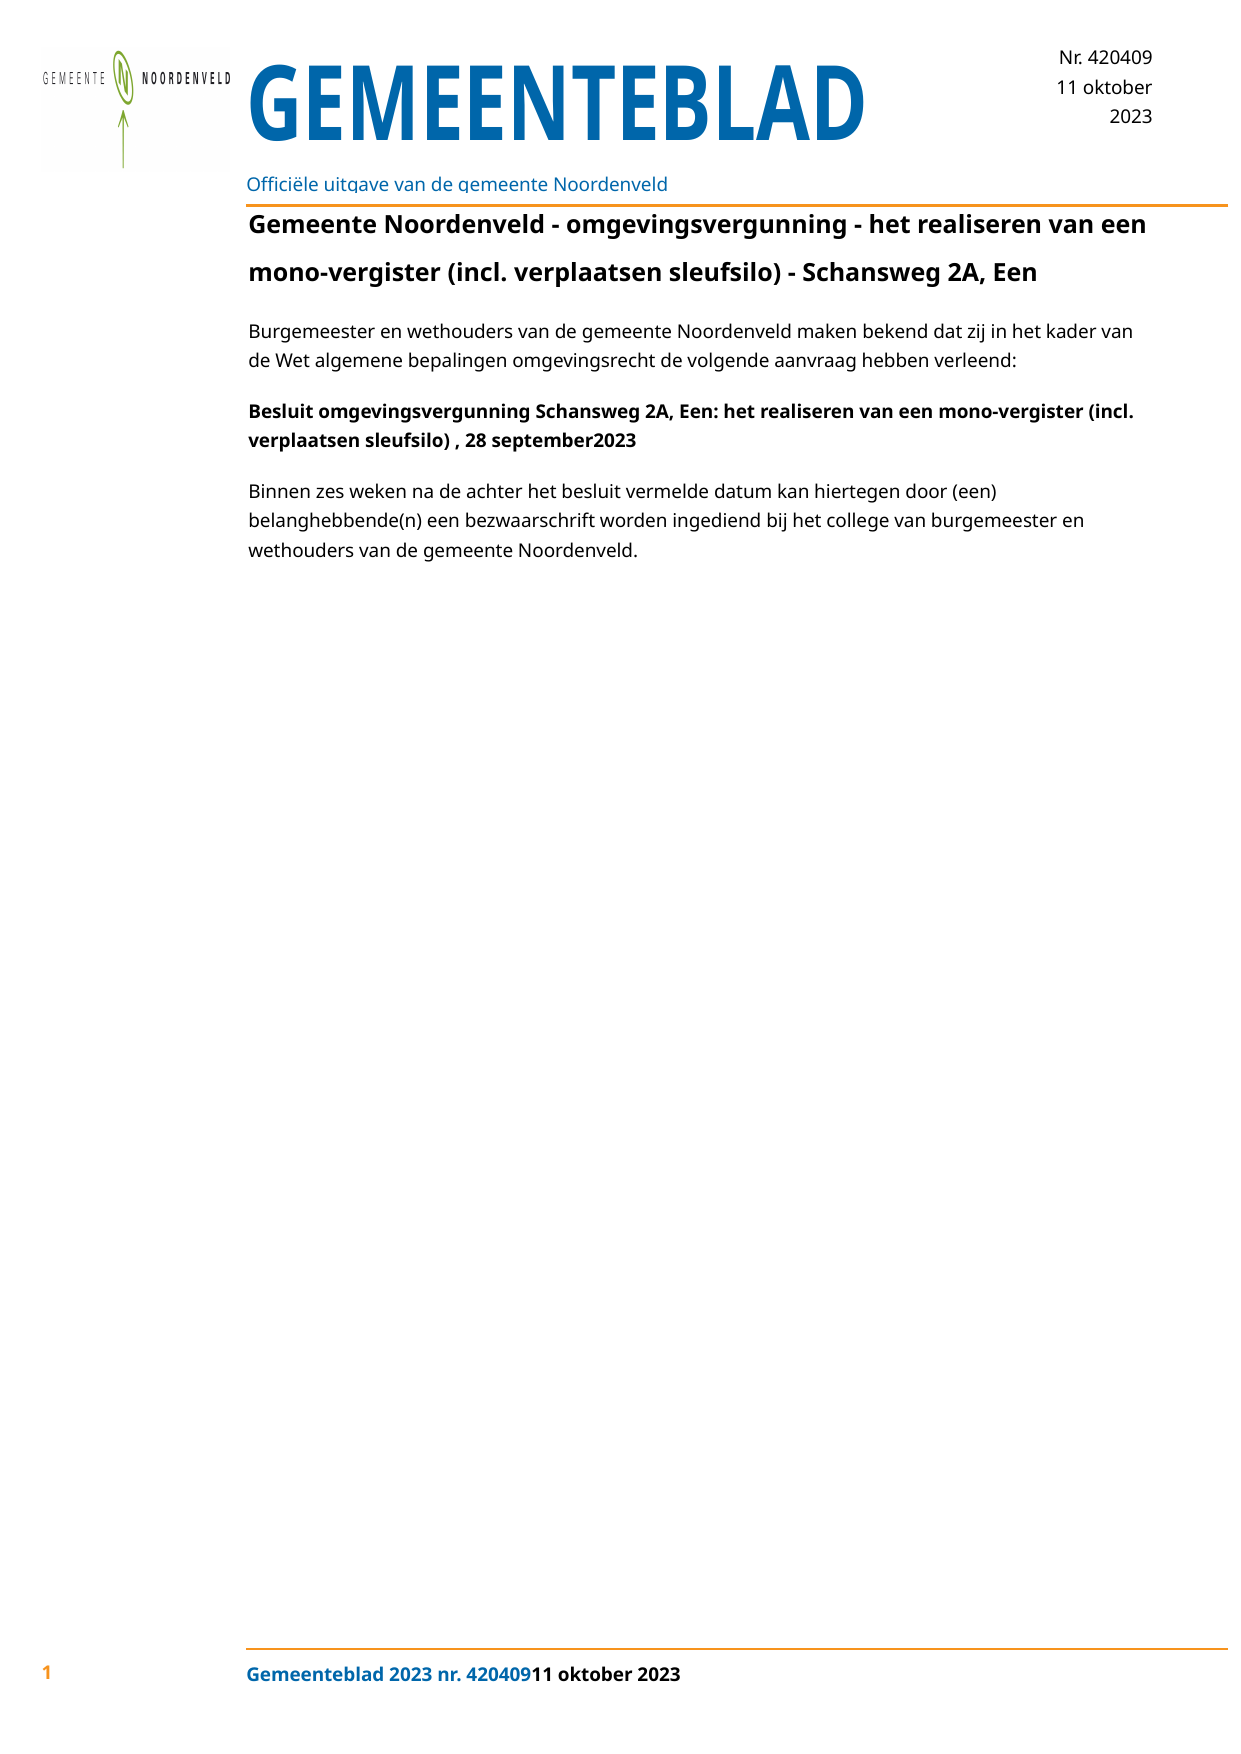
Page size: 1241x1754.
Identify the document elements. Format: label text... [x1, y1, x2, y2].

text Besluit omgevingsvergunning Schansweg 2A, Een: het realiseren van een mono-vergister (incl. verplaatsen sleufsilo) , 28 september2023 [248, 398, 1152, 453]
text Binnen zes weken na de achter het besluit vermelde datum kan hiertegen door (een) belanghebbende(n) een bezwaarschrift worden ingediend bij het college van burgemeester en wethouders van de gemeente Noordenveld. [248, 478, 1152, 563]
picture [41, 47, 231, 172]
text Gemeente Noordenveld - omgevingsvergunning - het realiseren van een mono-vergister (incl. verplaatsen sleufsilo) - Schansweg 2A, Een [248, 207, 1152, 288]
text Burgemeester en wethouders van de gemeente Noordenveld maken bekend dat zij in het kader van de Wet algemene bepalingen omgevingsrecht de volgende aanvraag hebben verleend: [248, 318, 1152, 373]
